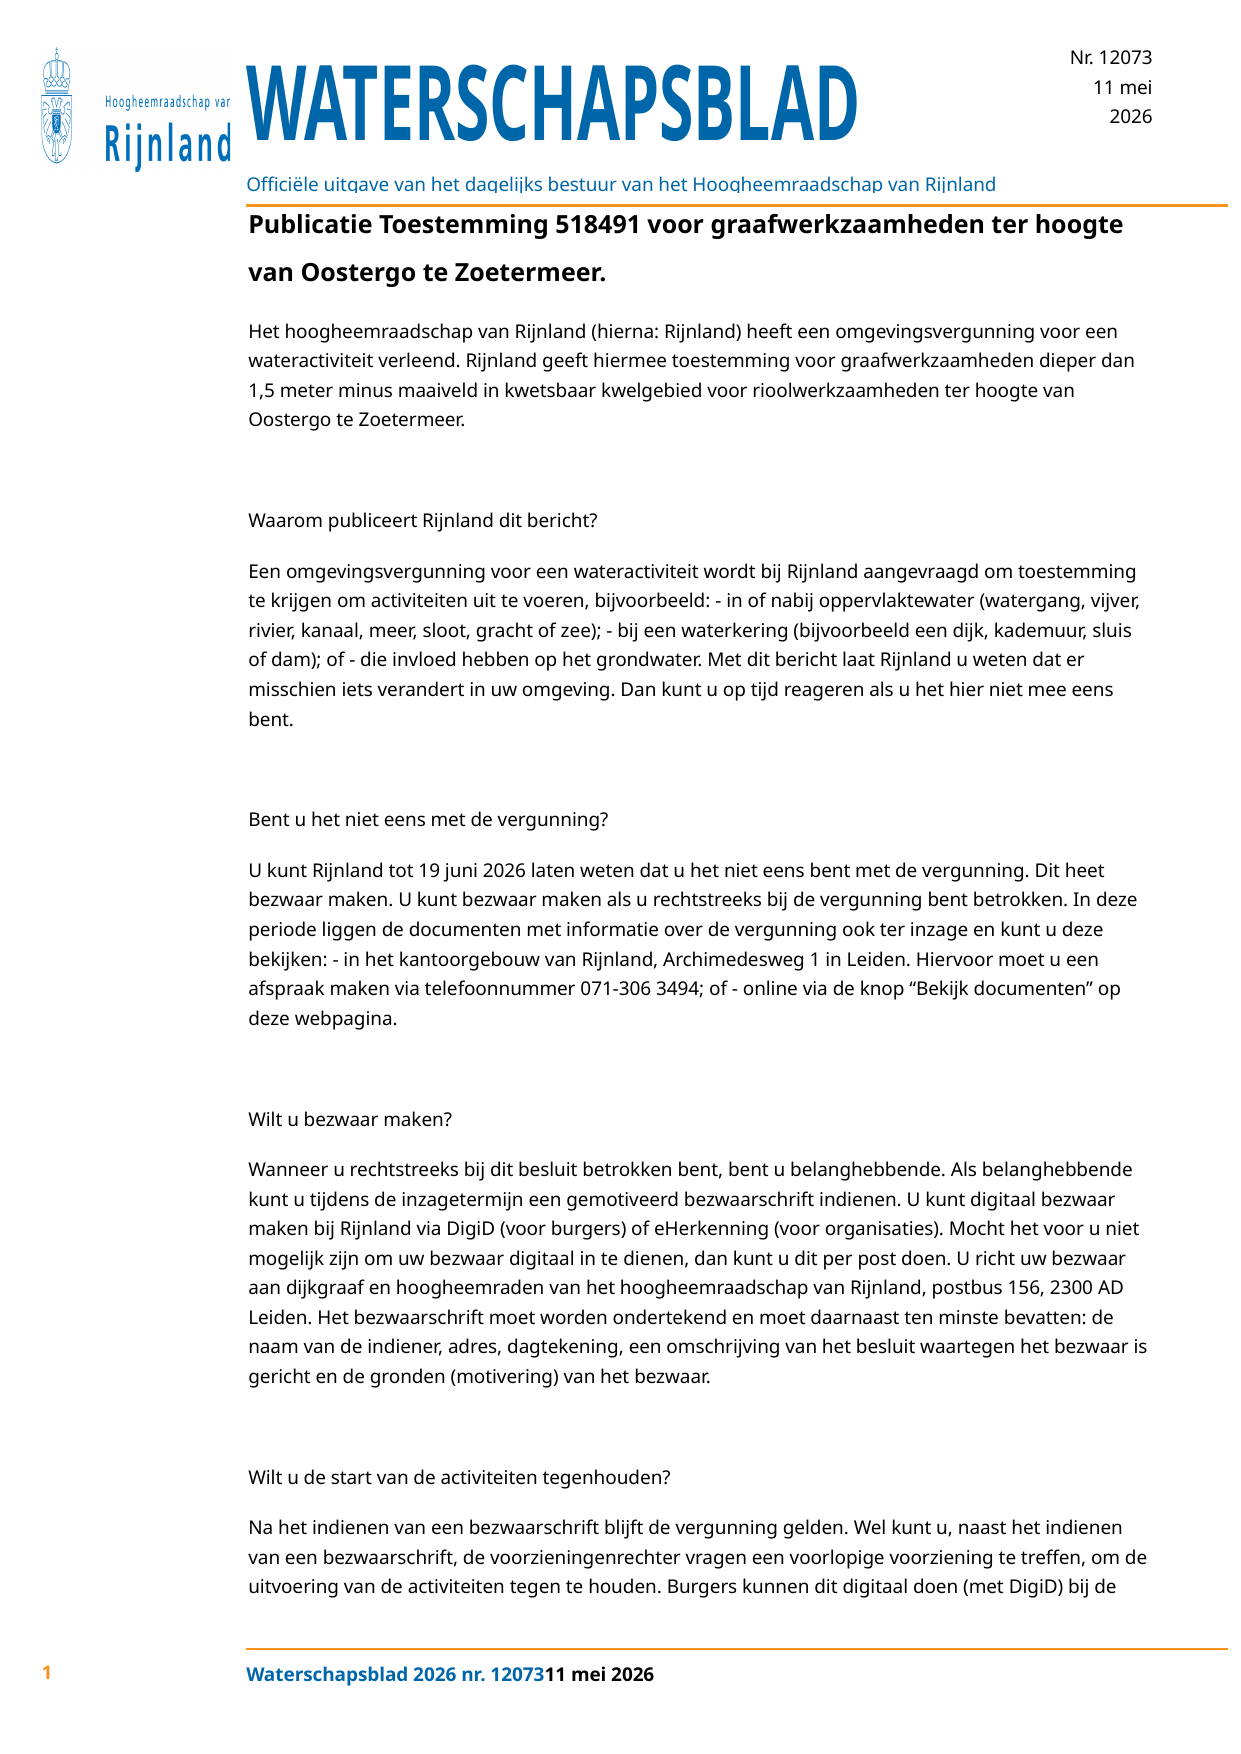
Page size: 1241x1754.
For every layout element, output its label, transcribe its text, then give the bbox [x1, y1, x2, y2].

text Bent u het niet eens met de vergunning? [248, 807, 1152, 832]
text Wanneer u rechtstreeks bij dit besluit betrokken bent, bent u belanghebbende. Als belanghebbende kunt u tijdens de inzagetermijn een gemotiveerd bezwaarschrift indienen. U kunt digitaal bezwaar maken bij Rijnland via DigiD (voor burgers) of eHerkenning (voor organisaties). Mocht het voor u niet mogelijk zijn om uw bezwaar digitaal in te dienen, dan kunt u dit per post doen. U richt uw bezwaar aan dijkgraaf en hoogheemraden van het hoogheemraadschap van Rijnland, postbus 156, 2300 AD Leiden. Het bezwaarschrift moet worden ondertekend en moet daarnaast ten minste bevatten: de naam van de indiener, adres, dagtekening, een omschrijving van het besluit waartegen het bezwaar is gericht en de gronden (motivering) van het bezwaar. [248, 1156, 1152, 1389]
text Na het indienen van een bezwaarschrift blijft de vergunning gelden. Wel kunt u, naast het indienen van een bezwaarschrift, de voorzieningenrechter vragen een voorlopige voorziening te treffen, om de uitvoering van de activiteiten tegen te houden. Burgers kunnen dit digitaal doen (met DigiD) bij de [248, 1514, 1152, 1599]
text U kunt Rijnland tot 19 juni 2026 laten weten dat u het niet eens bent met de vergunning. Dit heet bezwaar maken. U kunt bezwaar maken als u rechtstreeks bij de vergunning bent betrokken. In deze periode liggen de documenten met informatie over de vergunning ook ter inzage en kunt u deze bekijken: - in het kantoorgebouw van Rijnland, Archimedesweg 1 in Leiden. Hiervoor moet u een afspraak maken via telefoonnummer 071-306 3494; of - online via de knop “Bekijk documenten” op deze webpagina. [248, 857, 1152, 1031]
text Een omgevingsvergunning voor een wateractiviteit wordt bij Rijnland aangevraagd om toestemming te krijgen om activiteiten uit te voeren, bijvoorbeeld: - in of nabij oppervlaktewater (watergang, vijver, rivier, kanaal, meer, sloot, gracht of zee); - bij een waterkering (bijvoorbeeld een dijk, kademuur, sluis of dam); of - die invloed hebben op het grondwater. Met dit bericht laat Rijnland u weten dat er misschien iets verandert in uw omgeving. Dan kunt u op tijd reageren als u het hier niet mee eens bent. [248, 558, 1152, 732]
text Wilt u bezwaar maken? [248, 1106, 1152, 1132]
text Wilt u de start van de activiteiten tegenhouden? [248, 1464, 1152, 1490]
picture [41, 47, 231, 172]
text Waarom publiceert Rijnland dit bericht? [248, 507, 1152, 533]
text Het hoogheemraadschap van Rijnland (hierna: Rijnland) heeft een omgevingsvergunning voor een wateractiviteit verleend. Rijnland geeft hiermee toestemming voor graafwerkzaamheden dieper dan 1,5 meter minus maaiveld in kwetsbaar kwelgebied voor rioolwerkzaamheden ter hoogte van Oostergo te Zoetermeer. [248, 318, 1152, 432]
text Publicatie Toestemming 518491 voor graafwerkzaamheden ter hoogte van Oostergo te Zoetermeer. [248, 207, 1152, 288]
